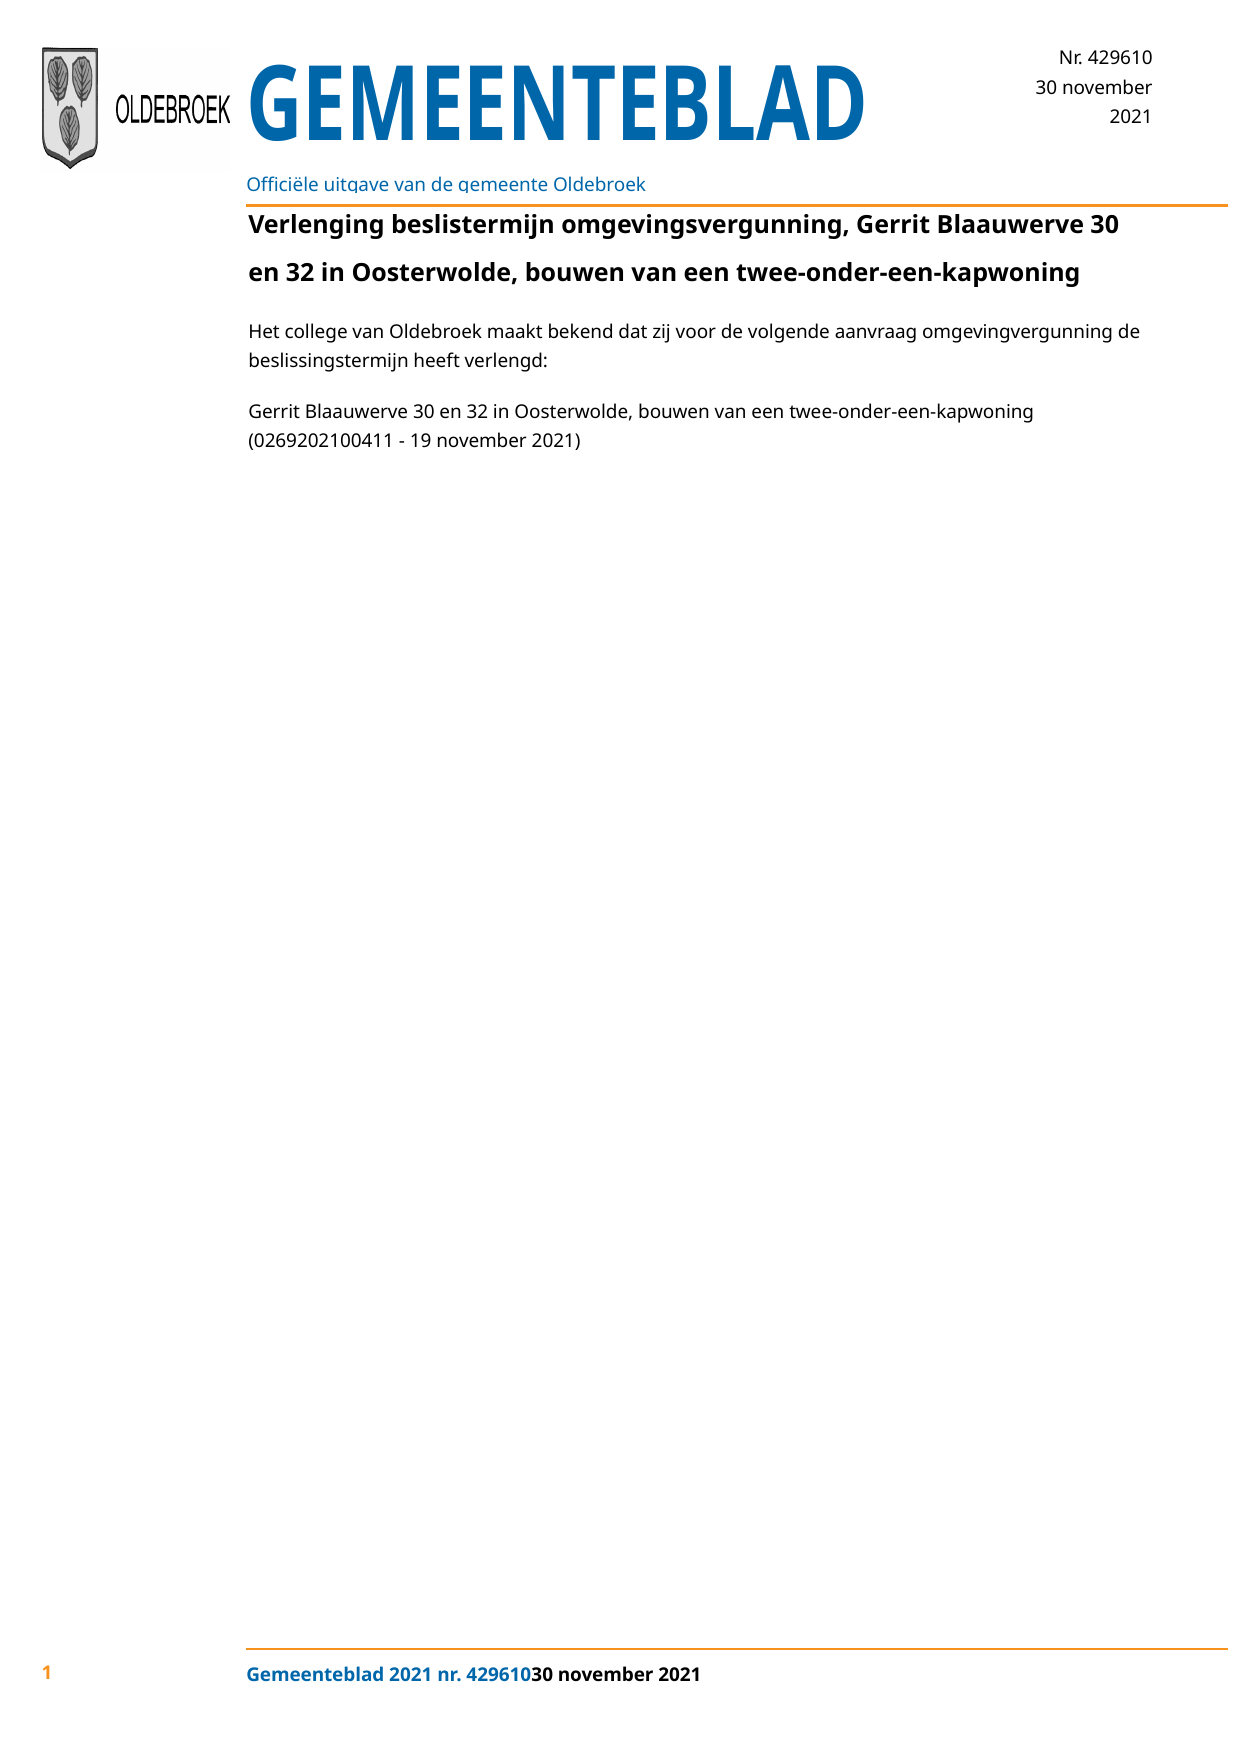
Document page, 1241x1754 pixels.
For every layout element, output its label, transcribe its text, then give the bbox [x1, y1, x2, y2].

text Gerrit Blaauwerve 30 en 32 in Oosterwolde, bouwen van een twee-onder-een-kapwoning (0269202100411 - 19 november 2021) [248, 398, 1152, 453]
text Het college van Oldebroek maakt bekend dat zij voor de volgende aanvraag omgevingvergunning de beslissingstermijn heeft verlengd: [248, 318, 1152, 373]
picture [41, 47, 231, 172]
text Verlenging beslistermijn omgevingsvergunning, Gerrit Blaauwerve 30 en 32 in Oosterwolde, bouwen van een twee-onder-een-kapwoning [248, 207, 1152, 288]
